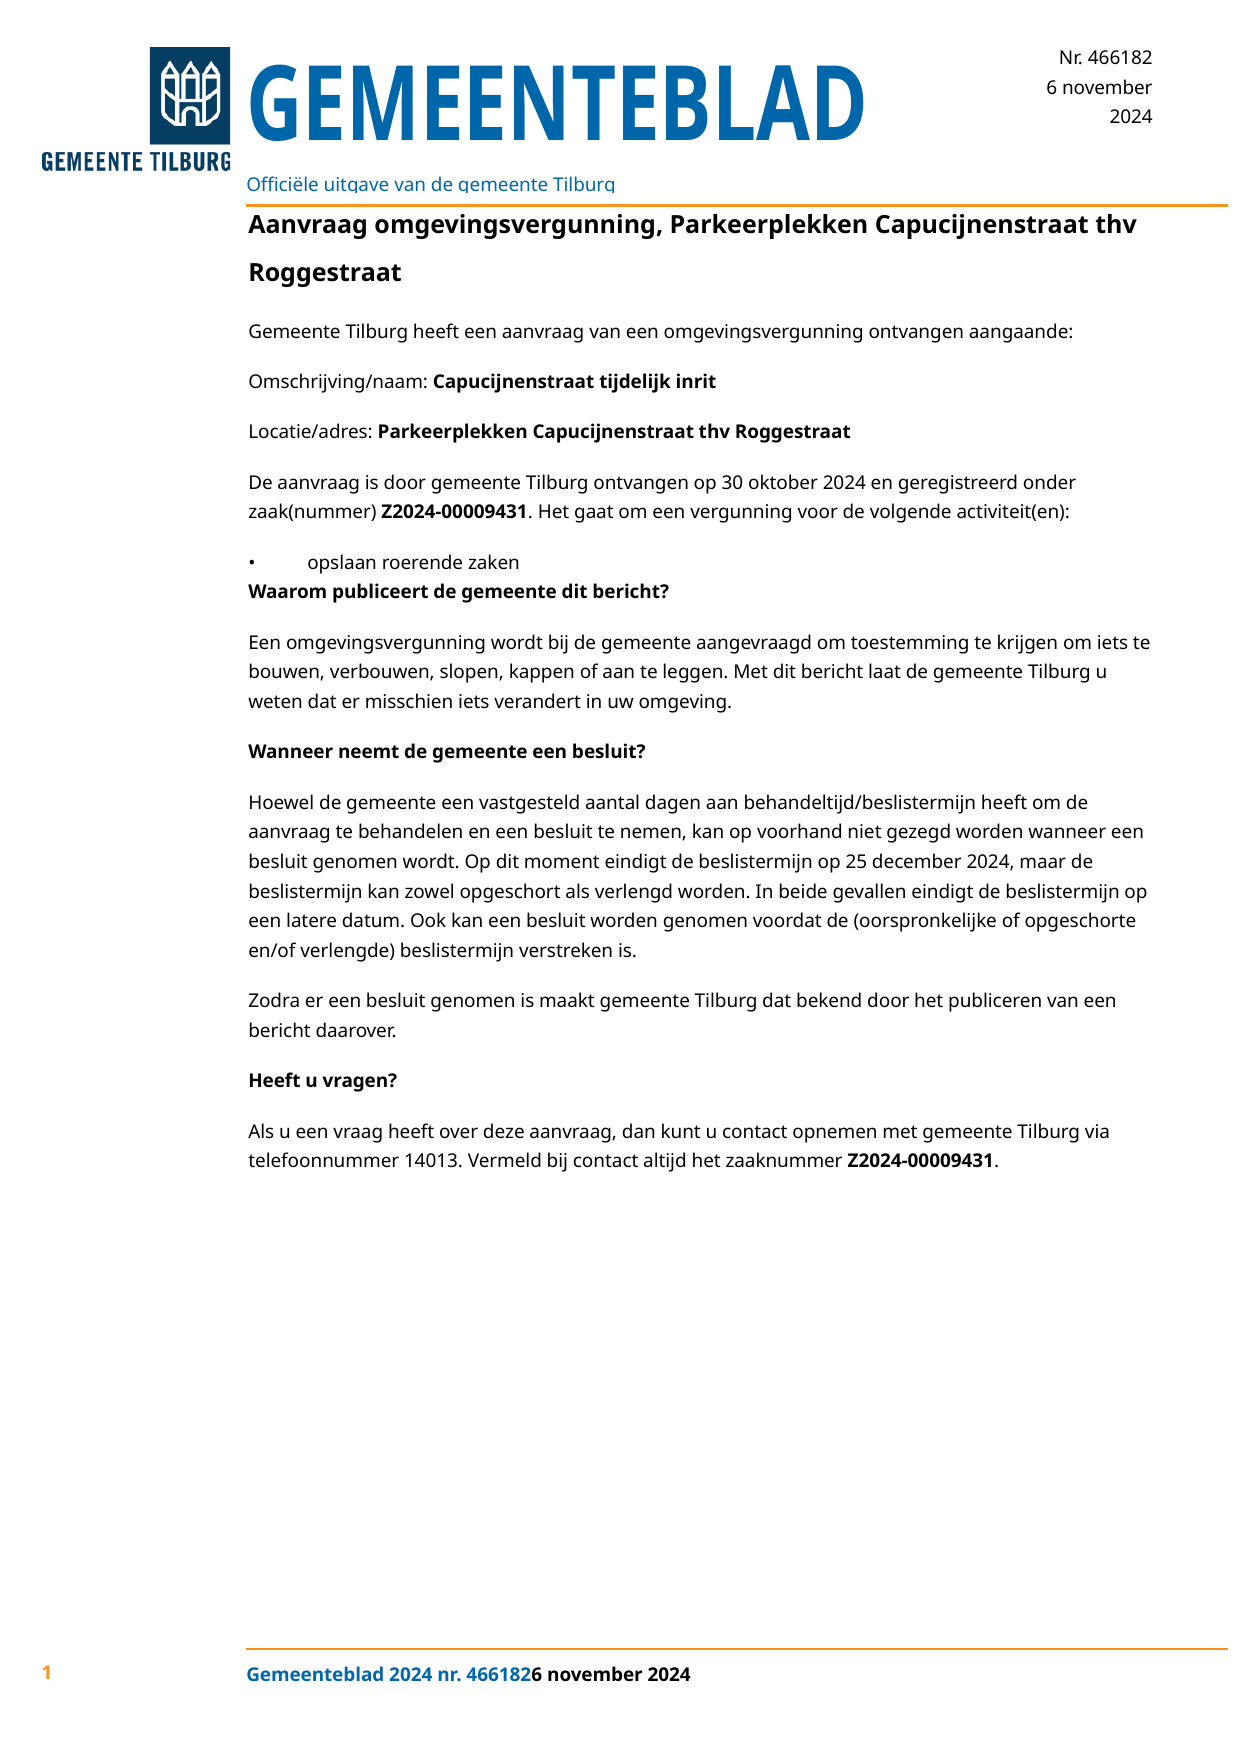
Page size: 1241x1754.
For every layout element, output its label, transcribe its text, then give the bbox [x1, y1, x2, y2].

text Hoewel de gemeente een vastgesteld aantal dagen aan behandeltijd/beslistermijn heeft om de aanvraag te behandelen en een besluit te nemen, kan op voorhand niet gezegd worden wanneer een besluit genomen wordt. Op dit moment eindigt de beslistermijn op 25 december 2024, maar de beslistermijn kan zowel opgeschort als verlengd worden. In beide gevallen eindigt de beslistermijn op een latere datum. Ook kan een besluit worden genomen voordat de (oorspronkelijke of opgeschorte en/of verlengde) beslistermijn verstreken is. [248, 789, 1152, 963]
text De aanvraag is door gemeente Tilburg ontvangen op 30 oktober 2024 en geregistreerd onder zaak(nummer) Z2024-00009431. Het gaat om een vergunning voor de volgende activiteit(en): [248, 469, 1152, 524]
text Zodra er een besluit genomen is maakt gemeente Tilburg dat bekend door het publiceren van een bericht daarover. [248, 987, 1152, 1043]
text Omschrijving/naam: Capucijnenstraat tijdelijk inrit [248, 368, 1152, 394]
picture [41, 47, 231, 172]
text Waarom publiceert de gemeente dit bericht? [248, 579, 1152, 604]
text Aanvraag omgevingsvergunning, Parkeerplekken Capucijnenstraat thv Roggestraat [248, 207, 1152, 288]
list opslaan roerende zaken [248, 549, 1152, 575]
text Locatie/adres: Parkeerplekken Capucijnenstraat thv Roggestraat [248, 419, 1152, 444]
text Als u een vraag heeft over deze aanvraag, dan kunt u contact opnemen met gemeente Tilburg via telefoonnummer 14013. Vermeld bij contact altijd het zaaknummer Z2024-00009431. [248, 1118, 1152, 1173]
text Een omgevingsvergunning wordt bij de gemeente aangevraagd om toestemming te krijgen om iets te bouwen, verbouwen, slopen, kappen of aan te leggen. Met dit bericht laat de gemeente Tilburg u weten dat er misschien iets verandert in uw omgeving. [248, 629, 1152, 714]
text Gemeente Tilburg heeft een aanvraag van een omgevingsvergunning ontvangen aangaande: [248, 318, 1152, 344]
text Wanneer neemt de gemeente een besluit? [248, 739, 1152, 764]
text Heeft u vragen? [248, 1067, 1152, 1093]
